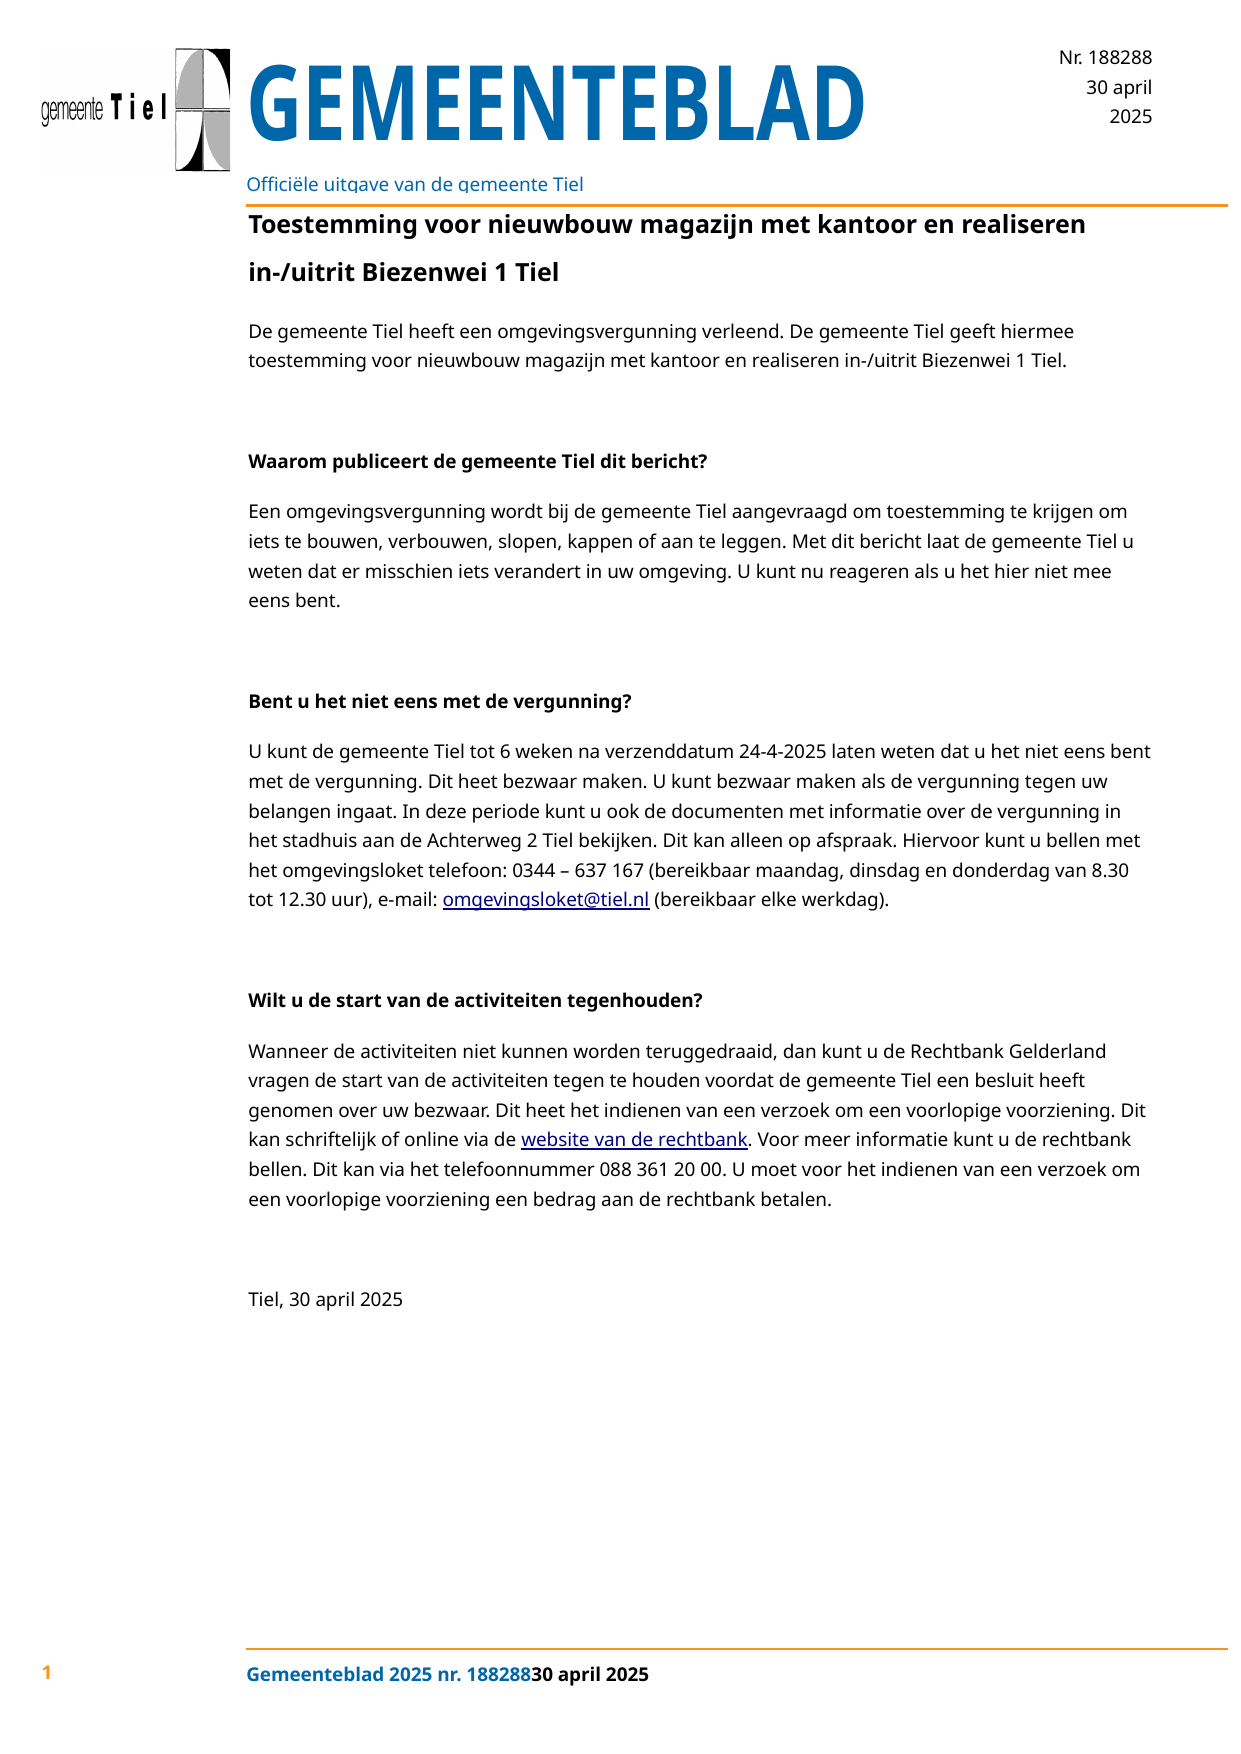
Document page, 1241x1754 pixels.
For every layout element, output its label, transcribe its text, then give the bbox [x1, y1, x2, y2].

text Wilt u de start van de activiteiten tegenhouden? [248, 987, 1152, 1013]
text Een omgevingsvergunning wordt bij de gemeente Tiel aangevraagd om toestemming te krijgen om iets te bouwen, verbouwen, slopen, kappen of aan te leggen. Met dit bericht laat de gemeente Tiel u weten dat er misschien iets verandert in uw omgeving. U kunt nu reageren als u het hier niet mee eens bent. [248, 499, 1152, 613]
text Wanneer de activiteiten niet kunnen worden teruggedraaid, dan kunt u de Rechtbank Gelderland vragen de start van de activiteiten tegen te houden voordat de gemeente Tiel een besluit heeft genomen over uw bezwaar. Dit heet het indienen van een verzoek om een voorlopige voorziening. Dit kan schriftelijk of online via de website van de rechtbank. Voor meer informatie kunt u de rechtbank bellen. Dit kan via het telefoonnummer 088 361 20 00. U moet voor het indienen van een verzoek om een voorlopige voorziening een bedrag aan de rechtbank betalen. [248, 1038, 1152, 1212]
text U kunt de gemeente Tiel tot 6 weken na verzenddatum 24-4-2025 laten weten dat u het niet eens bent met de vergunning. Dit heet bezwaar maken. U kunt bezwaar maken als de vergunning tegen uw belangen ingaat. In deze periode kunt u ook de documenten met informatie over de vergunning in het stadhuis aan de Achterweg 2 Tiel bekijken. Dit kan alleen op afspraak. Hiervoor kunt u bellen met het omgevingsloket telefoon: 0344 – 637 167 (bereikbaar maandag, dinsdag en donderdag van 8.30 tot 12.30 uur), e-mail: omgevingsloket@tiel.nl (bereikbaar elke werkdag). [248, 739, 1152, 912]
text Bent u het niet eens met de vergunning? [248, 688, 1152, 714]
picture [41, 47, 231, 172]
text Toestemming voor nieuwbouw magazijn met kantoor en realiseren in-/uitrit Biezenwei 1 Tiel [248, 207, 1152, 288]
text De gemeente Tiel heeft een omgevingsvergunning verleend. De gemeente Tiel geeft hiermee toestemming voor nieuwbouw magazijn met kantoor en realiseren in-/uitrit Biezenwei 1 Tiel. [248, 318, 1152, 373]
text Waarom publiceert de gemeente Tiel dit bericht? [248, 448, 1152, 474]
text Tiel, 30 april 2025 [248, 1287, 1152, 1312]
